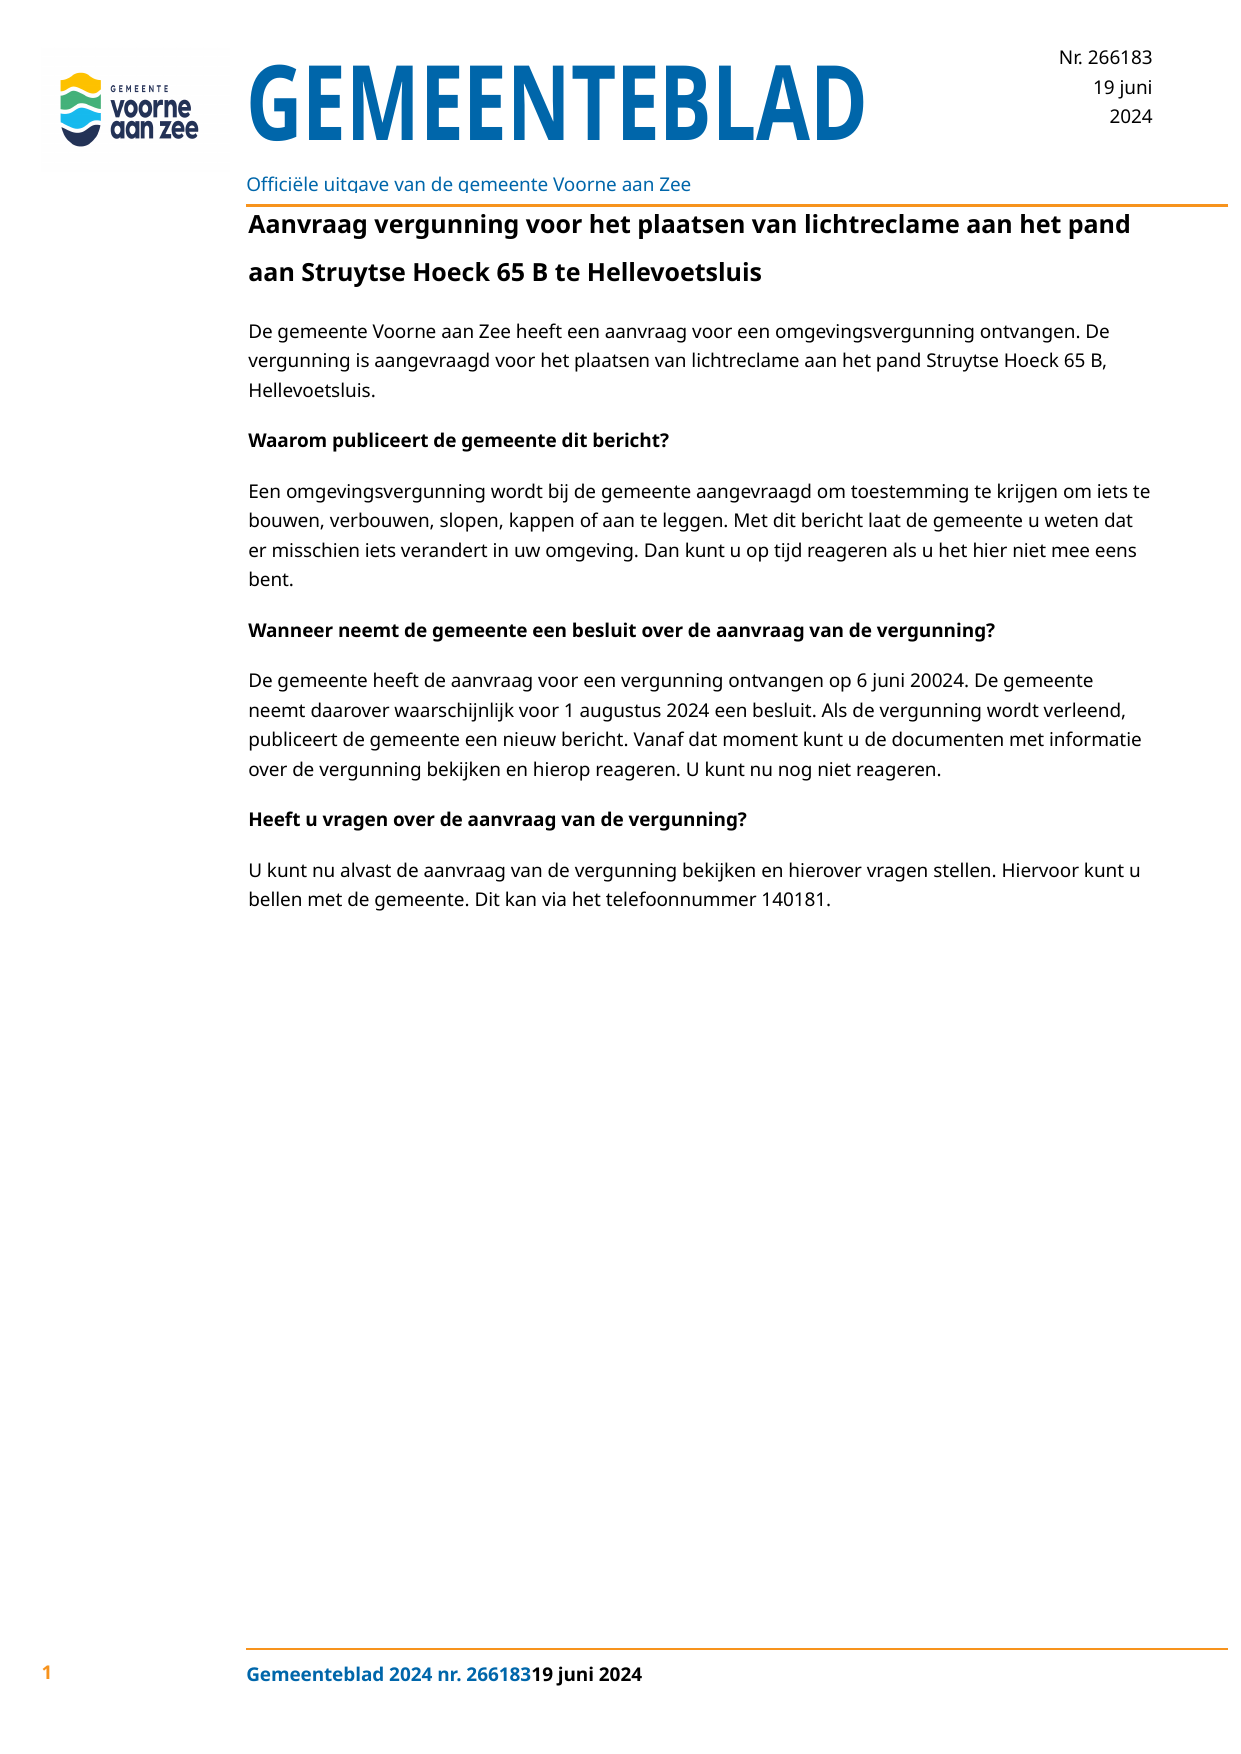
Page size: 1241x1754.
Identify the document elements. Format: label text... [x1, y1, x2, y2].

picture [41, 47, 231, 172]
text Wanneer neemt de gemeente een besluit over de aanvraag van de vergunning? [248, 617, 1152, 643]
text U kunt nu alvast de aanvraag van de vergunning bekijken en hierover vragen stellen. Hiervoor kunt u bellen met de gemeente. Dit kan via het telefoonnummer 140181. [248, 857, 1152, 912]
text De gemeente Voorne aan Zee heeft een aanvraag voor een omgevingsvergunning ontvangen. De vergunning is aangevraagd voor het plaatsen van lichtreclame aan het pand Struytse Hoeck 65 B, Hellevoetsluis. [248, 318, 1152, 403]
text Heeft u vragen over de aanvraag van de vergunning? [248, 807, 1152, 832]
text Aanvraag vergunning voor het plaatsen van lichtreclame aan het pand aan Struytse Hoeck 65 B te Hellevoetsluis [248, 207, 1152, 288]
text De gemeente heeft de aanvraag voor een vergunning ontvangen op 6 juni 20024. De gemeente neemt daarover waarschijnlijk voor 1 augustus 2024 een besluit. Als de vergunning wordt verleend, publiceert de gemeente een nieuw bericht. Vanaf dat moment kunt u de documenten met informatie over de vergunning bekijken en hierop reageren. U kunt nu nog niet reageren. [248, 667, 1152, 782]
text Een omgevingsvergunning wordt bij de gemeente aangevraagd om toestemming te krijgen om iets te bouwen, verbouwen, slopen, kappen of aan te leggen. Met dit bericht laat de gemeente u weten dat er misschien iets verandert in uw omgeving. Dan kunt u op tijd reageren als u het hier niet mee eens bent. [248, 478, 1152, 592]
text Waarom publiceert de gemeente dit bericht? [248, 427, 1152, 453]
